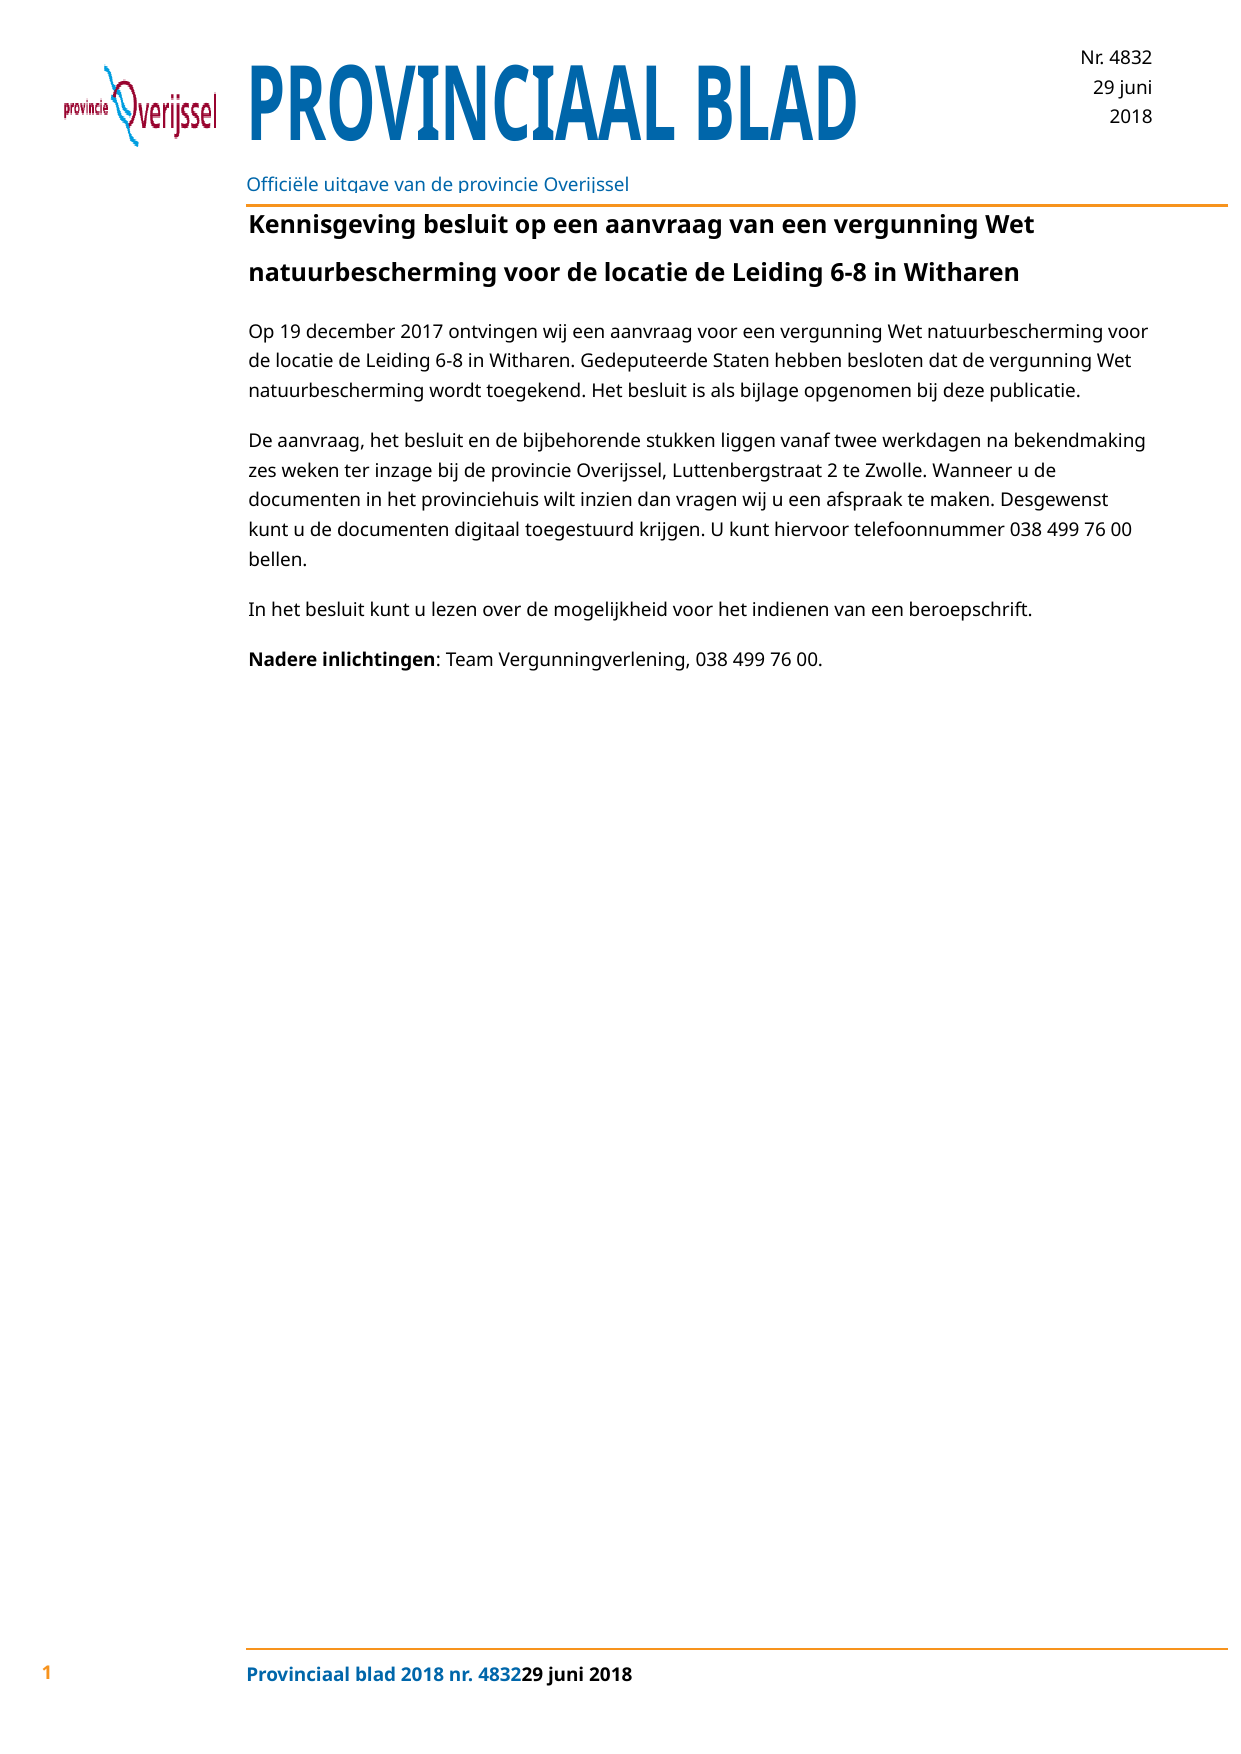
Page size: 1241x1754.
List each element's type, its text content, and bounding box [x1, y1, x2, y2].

text Op 19 december 2017 ontvingen wij een aanvraag voor een vergunning Wet natuurbescherming voor de locatie de Leiding 6-8 in Witharen. Gedeputeerde Staten hebben besloten dat de vergunning Wet natuurbescherming wordt toegekend. Het besluit is als bijlage opgenomen bij deze publicatie. [248, 318, 1152, 403]
picture [41, 47, 231, 172]
text In het besluit kunt u lezen over de mogelijkheid voor het indienen van een beroepschrift. [248, 596, 1152, 622]
text Nadere inlichtingen: Team Vergunningverlening, 038 499 76 00. [248, 647, 1152, 672]
text Kennisgeving besluit op een aanvraag van een vergunning Wet natuurbescherming voor de locatie de Leiding 6-8 in Witharen [248, 207, 1152, 288]
text De aanvraag, het besluit en de bijbehorende stukken liggen vanaf twee werkdagen na bekendmaking zes weken ter inzage bij de provincie Overijssel, Luttenbergstraat 2 te Zwolle. Wanneer u de documenten in het provinciehuis wilt inzien dan vragen wij u een afspraak te maken. Desgewenst kunt u de documenten digitaal toegestuurd krijgen. U kunt hiervoor telefoonnummer 038 499 76 00 bellen. [248, 427, 1152, 572]
